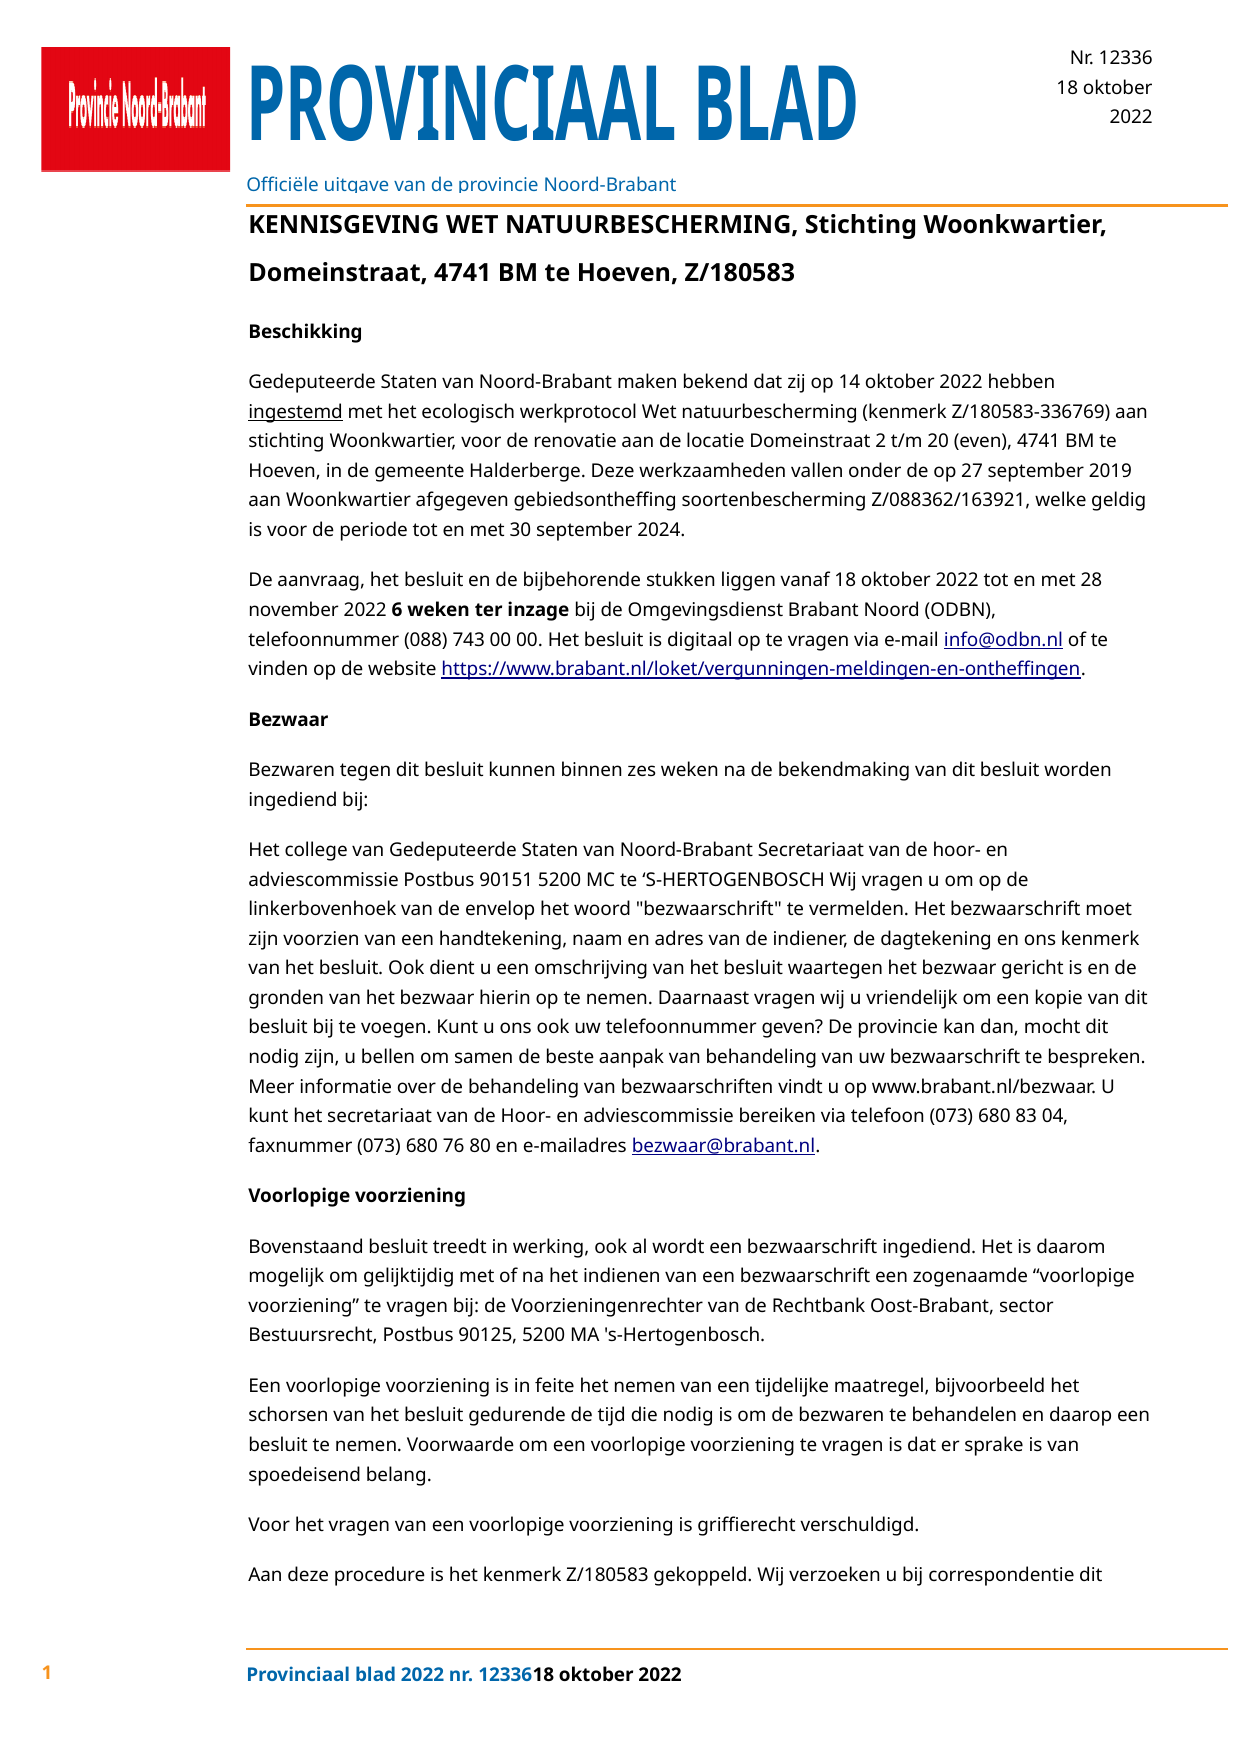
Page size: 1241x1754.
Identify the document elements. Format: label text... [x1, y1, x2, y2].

text KENNISGEVING WET NATUURBESCHERMING, Stichting Woonkwartier, Domeinstraat, 4741 BM te Hoeven, Z/180583 [248, 207, 1152, 288]
text Het college van Gedeputeerde Staten van Noord-Brabant Secretariaat van de hoor- en adviescommissie Postbus 90151 5200 MC te ‘S‑HERTOGENBOSCH Wij vragen u om op de linkerbovenhoek van de envelop het woord "bezwaarschrift" te vermelden. Het bezwaarschrift moet zijn voorzien van een handtekening, naam en adres van de indiener, de dagtekening en ons kenmerk van het besluit. Ook dient u een omschrijving van het besluit waartegen het bezwaar gericht is en de gronden van het bezwaar hierin op te nemen. Daarnaast vragen wij u vriendelijk om een kopie van dit besluit bij te voegen. Kunt u ons ook uw telefoonnummer geven? De provincie kan dan, mocht dit nodig zijn, u bellen om samen de beste aanpak van behandeling van uw bezwaarschrift te bespreken. Meer informatie over de behandeling van bezwaarschriften vindt u op www.brabant.nl/bezwaar. U kunt het secretariaat van de Hoor- en adviescommissie bereiken via telefoon (073) 680 83 04, faxnummer (073) 680 76 80 en e-mailadres bezwaar@brabant.nl. [248, 836, 1152, 1158]
text Bezwaar [248, 706, 1152, 732]
text Voor het vragen van een voorlopige voorziening is griffierecht verschuldigd. [248, 1511, 1152, 1537]
text Beschikking [248, 318, 1152, 344]
text Bezwaren tegen dit besluit kunnen binnen zes weken na de bekendmaking van dit besluit worden ingediend bij: [248, 756, 1152, 812]
text Bovenstaand besluit treedt in werking, ook al wordt een bezwaarschrift ingediend. Het is daarom mogelijk om gelijktijdig met of na het indienen van een bezwaarschrift een zogenaamde “voorlopige voorziening” te vragen bij: de Voorzieningenrechter van de Rechtbank Oost-Brabant, sector Bestuursrecht, Postbus 90125, 5200 MA 's-Hertogenbosch. [248, 1233, 1152, 1347]
text Een voorlopige voorziening is in feite het nemen van een tijdelijke maatregel, bijvoorbeeld het schorsen van het besluit gedurende de tijd die nodig is om de bezwaren te behandelen en daarop een besluit te nemen. Voorwaarde om een voorlopige voorziening te vragen is dat er sprake is van spoedeisend belang. [248, 1372, 1152, 1487]
picture [41, 47, 231, 172]
text De aanvraag, het besluit en de bijbehorende stukken liggen vanaf 18 oktober 2022 tot en met 28 november 2022 6 weken ter inzage bij de Omgevingsdienst Brabant Noord (ODBN), telefoonnummer (088) 743 00 00. Het besluit is digitaal op te vragen via e-mail info@odbn.nl of te vinden op de website https://www.brabant.nl/loket/vergunningen-meldingen-en-ontheffingen. [248, 567, 1152, 681]
text Voorlopige voorziening [248, 1182, 1152, 1208]
text Aan deze procedure is het kenmerk Z/180583 gekoppeld. Wij verzoeken u bij correspondentie dit [248, 1562, 1152, 1587]
text Gedeputeerde Staten van Noord-Brabant maken bekend dat zij op 14 oktober 2022 hebben ingestemd met het ecologisch werkprotocol Wet natuurbescherming (kenmerk Z/180583-336769) aan stichting Woonkwartier, voor de renovatie aan de locatie Domeinstraat 2 t/m 20 (even), 4741 BM te Hoeven, in de gemeente Halderberge. Deze werkzaamheden vallen onder de op 27 september 2019 aan Woonkwartier afgegeven gebiedsontheffing soortenbescherming Z/088362/163921, welke geldig is voor de periode tot en met 30 september 2024. [248, 368, 1152, 542]
